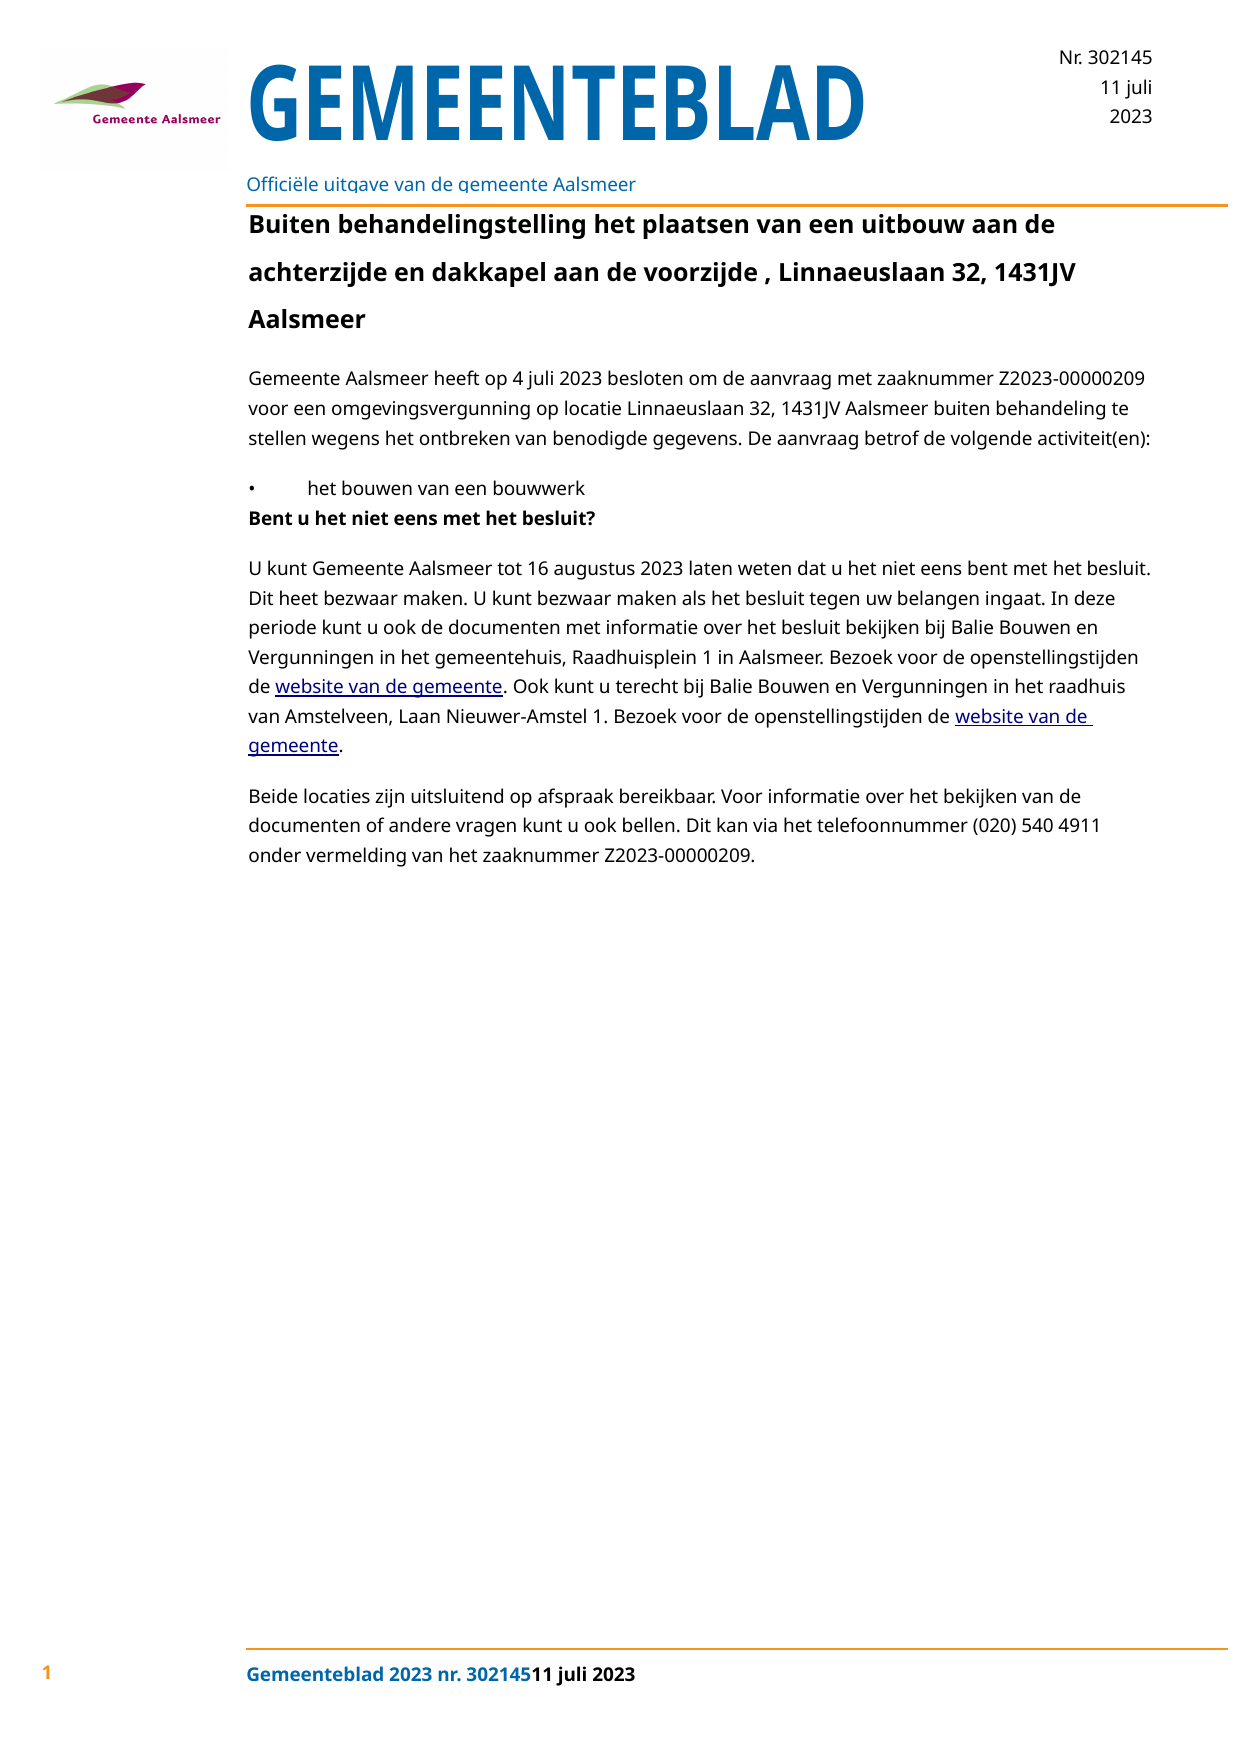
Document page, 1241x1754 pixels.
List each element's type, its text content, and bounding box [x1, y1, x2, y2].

picture [41, 47, 231, 172]
list het bouwen van een bouwwerk [248, 475, 1152, 501]
text Gemeente Aalsmeer heeft op 4 juli 2023 besloten om de aanvraag met zaaknummer Z2023-00000209 voor een omgevingsvergunning op locatie Linnaeuslaan 32, 1431JV Aalsmeer buiten behandeling te stellen wegens het ontbreken van benodigde gegevens. De aanvraag betrof de volgende activiteit(en): [248, 366, 1152, 450]
text U kunt Gemeente Aalsmeer tot 16 augustus 2023 laten weten dat u het niet eens bent met het besluit. Dit heet bezwaar maken. U kunt bezwaar maken als het besluit tegen uw belangen ingaat. In deze periode kunt u ook de documenten met informatie over het besluit bekijken bij Balie Bouwen en Vergunningen in het gemeentehuis, Raadhuisplein 1 in Aalsmeer. Bezoek voor de openstellingstijden de website van de gemeente. Ook kunt u terecht bij Balie Bouwen en Vergunningen in het raadhuis van Amstelveen, Laan Nieuwer-Amstel 1. Bezoek voor de openstellingstijden de website van de gemeente. [248, 555, 1152, 758]
text Beide locaties zijn uitsluitend op afspraak bereikbaar. Voor informatie over het bekijken van de documenten of andere vragen kunt u ook bellen. Dit kan via het telefoonnummer (020) 540 4911 onder vermelding van het zaaknummer Z2023-00000209. [248, 783, 1152, 868]
text Bent u het niet eens met het besluit? [248, 505, 1152, 530]
text Buiten behandelingstelling het plaatsen van een uitbouw aan de achterzijde en dakkapel aan de voorzijde , Linnaeuslaan 32, 1431JV Aalsmeer [248, 207, 1152, 336]
